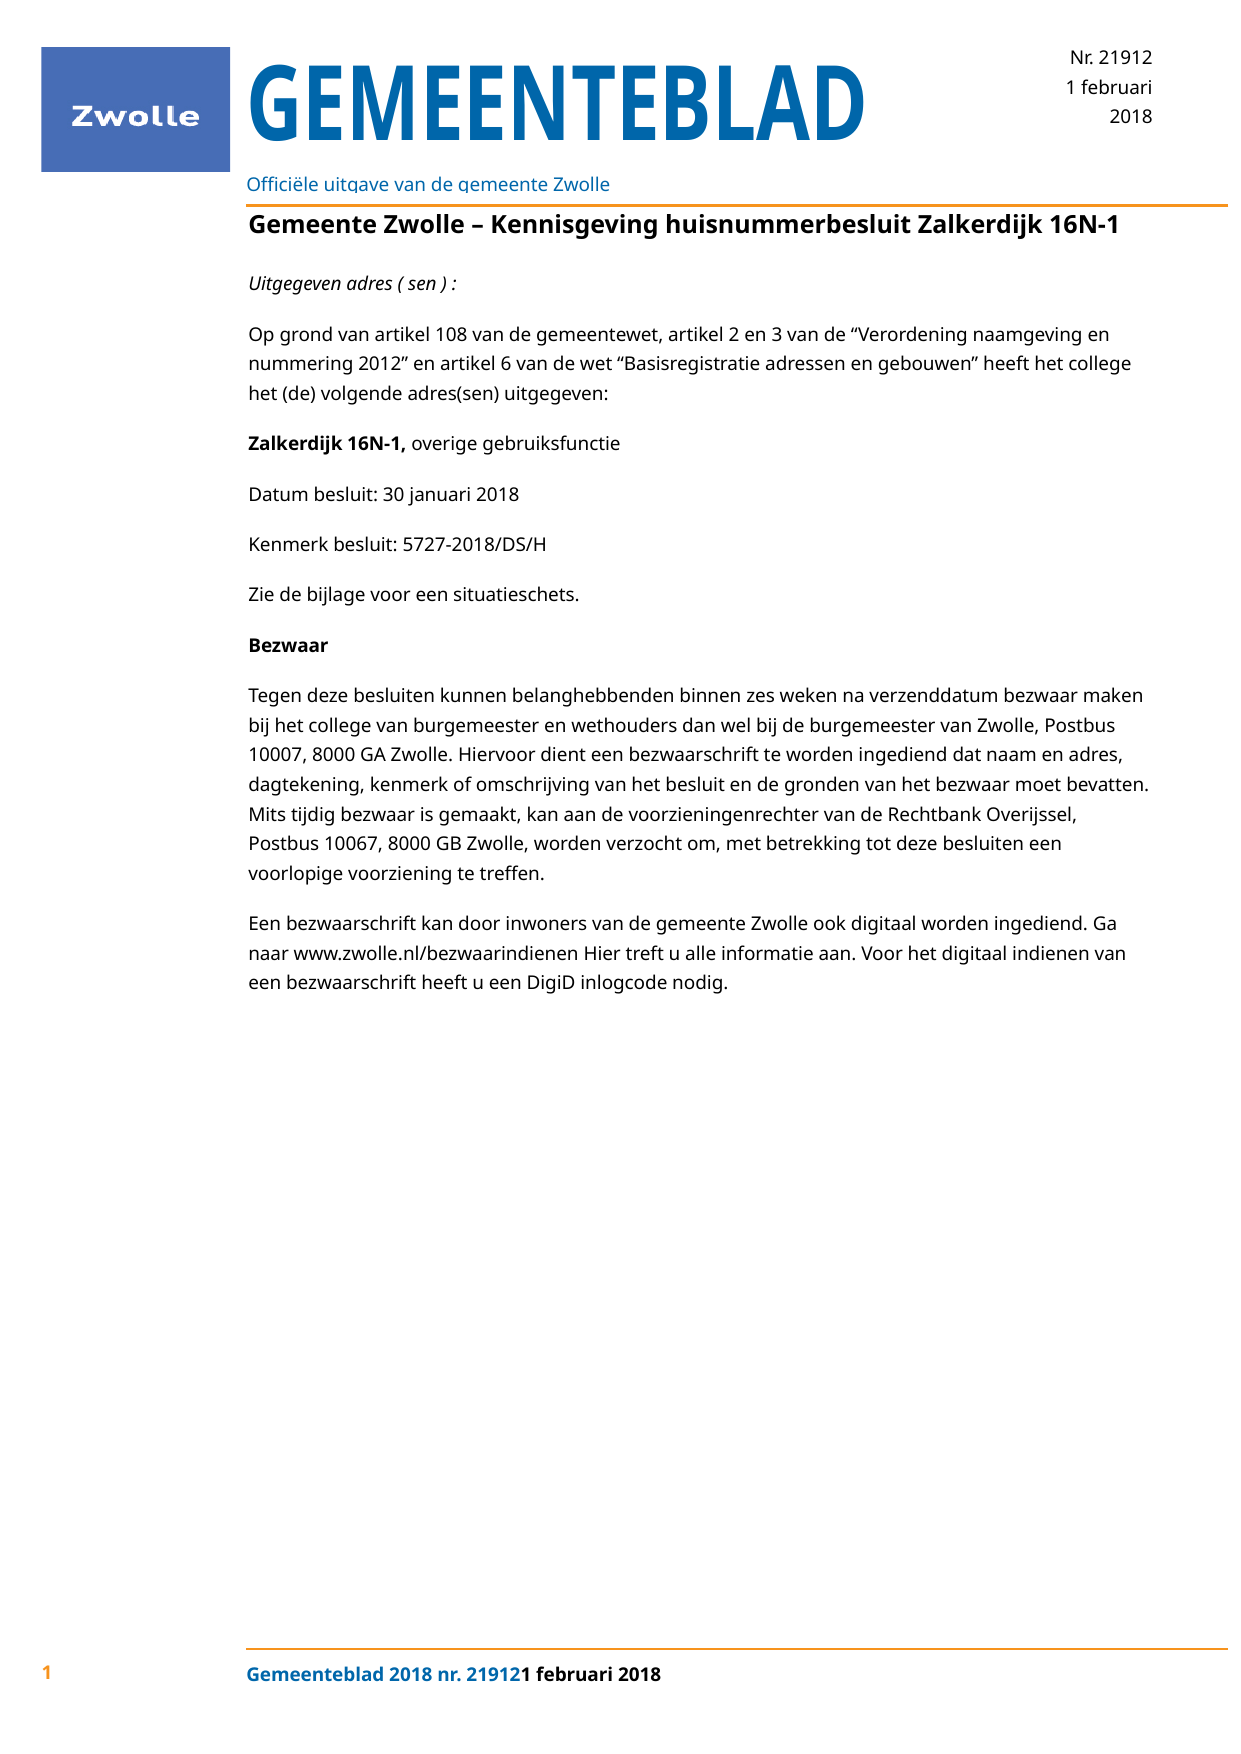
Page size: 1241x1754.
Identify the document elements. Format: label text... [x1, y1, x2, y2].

text Uitgegeven adres ( sen ) : [248, 270, 1152, 296]
text Bezwaar [248, 632, 1152, 658]
text Op grond van artikel 108 van de gemeentewet, artikel 2 en 3 van de “Verordening naamgeving en nummering 2012” en artikel 6 van de wet “Basisregistratie adressen en gebouwen” heeft het college het (de) volgende adres(sen) uitgegeven: [248, 321, 1152, 406]
text Zie de bijlage voor een situatieschets. [248, 582, 1152, 607]
text Kenmerk besluit: 5727-2018/DS/H [248, 531, 1152, 557]
text Een bezwaarschrift kan door inwoners van de gemeente Zwolle ook digitaal worden ingediend. Ga naar www.zwolle.nl/bezwaarindienen Hier treft u alle informatie aan. Voor het digitaal indienen van een bezwaarschrift heeft u een DigiD inlogcode nodig. [248, 910, 1152, 995]
text Zalkerdijk 16N-1, overige gebruiksfunctie [248, 430, 1152, 456]
text Tegen deze besluiten kunnen belanghebbenden binnen zes weken na verzenddatum bezwaar maken bij het college van burgemeester en wethouders dan wel bij de burgemeester van Zwolle, Postbus 10007, 8000 GA Zwolle. Hiervoor dient een bezwaarschrift te worden ingediend dat naam en adres, dagtekening, kenmerk of omschrijving van het besluit en de gronden van het bezwaar moet bevatten. Mits tijdig bezwaar is gemaakt, kan aan de voorzieningenrechter van de Rechtbank Overijssel, Postbus 10067, 8000 GB Zwolle, worden verzocht om, met betrekking tot deze besluiten een voorlopige voorziening te treffen. [248, 682, 1152, 886]
text Gemeente Zwolle – Kennisgeving huisnummerbesluit Zalkerdijk 16N-1 [248, 207, 1152, 241]
text Datum besluit: 30 januari 2018 [248, 481, 1152, 506]
picture [41, 47, 231, 172]
